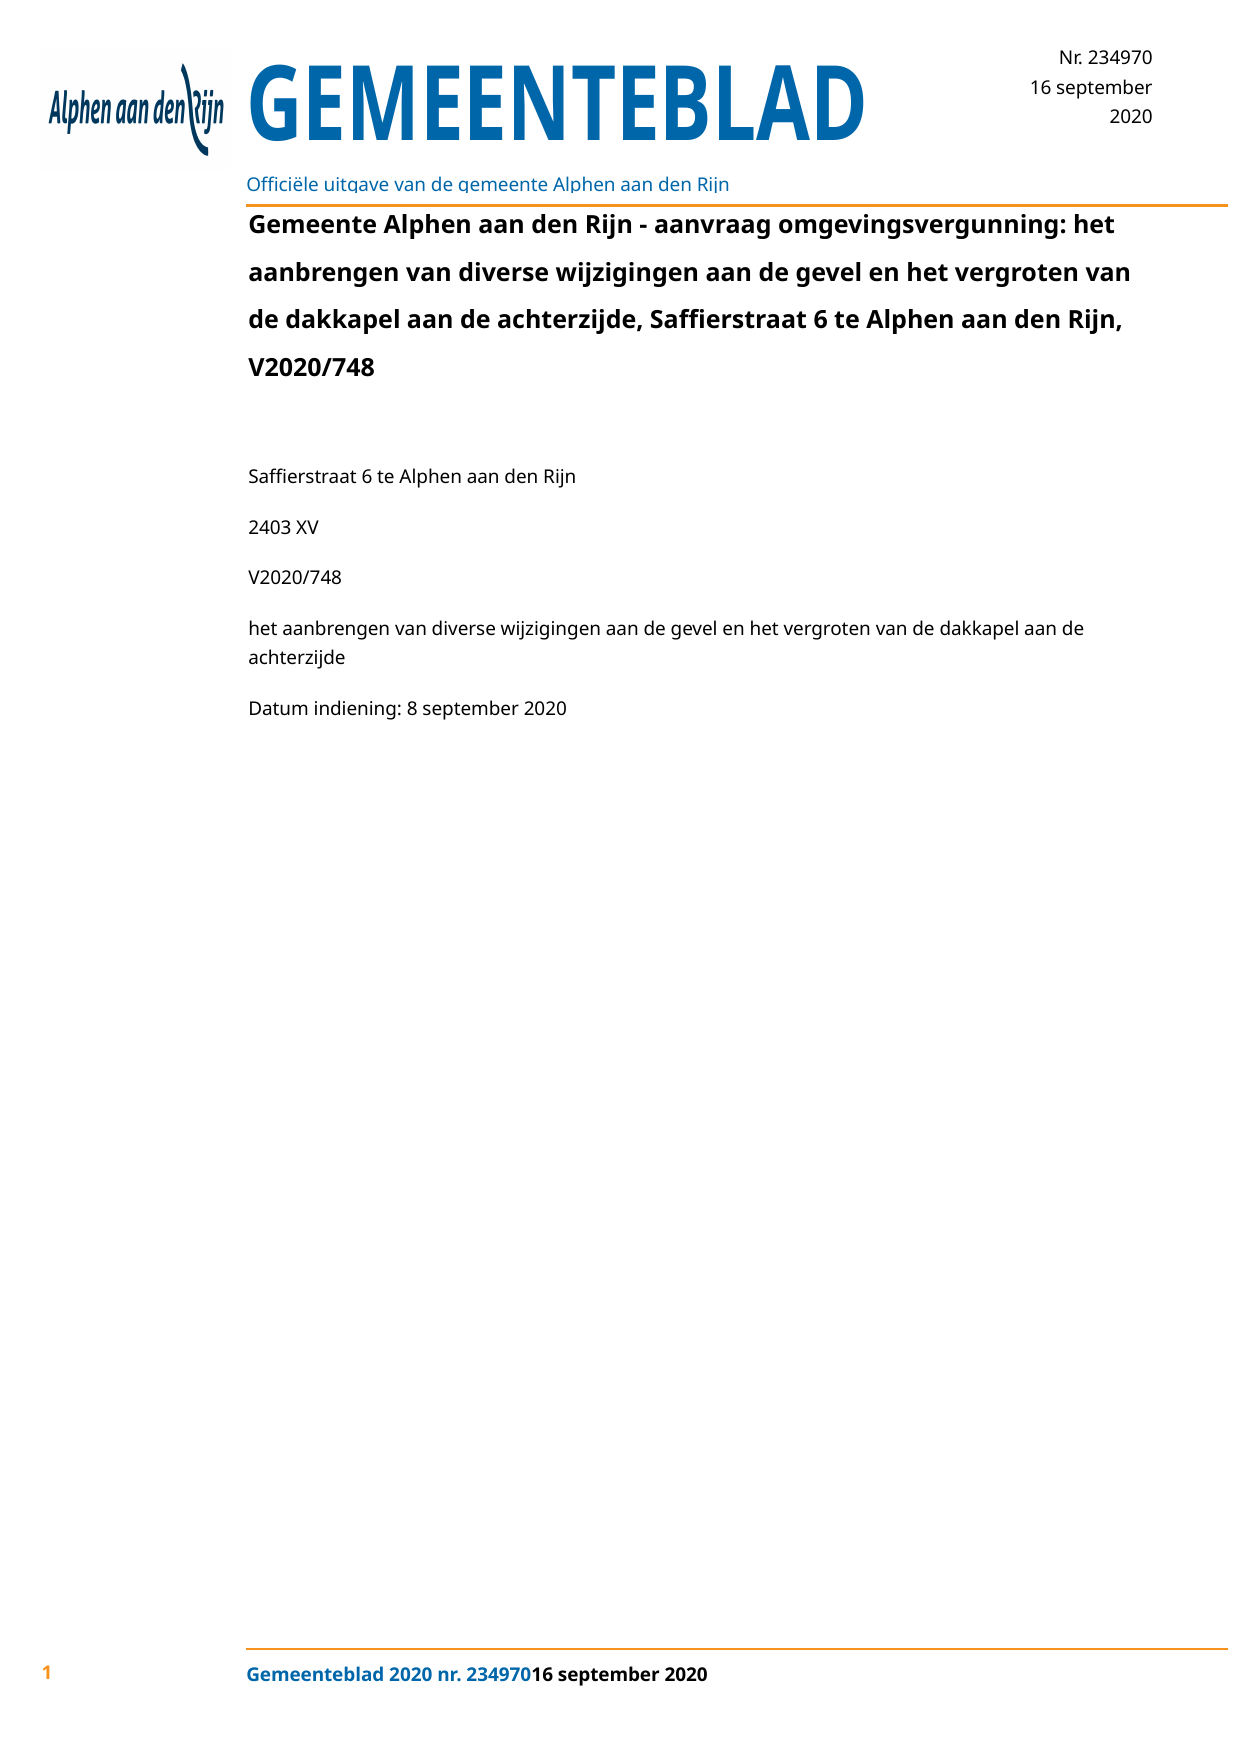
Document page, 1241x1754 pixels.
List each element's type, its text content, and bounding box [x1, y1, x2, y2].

text Datum indiening: 8 september 2020 [248, 695, 1152, 721]
picture [41, 47, 231, 172]
text Gemeente Alphen aan den Rijn - aanvraag omgevingsvergunning: het aanbrengen van diverse wijzigingen aan de gevel en het vergroten van de dakkapel aan de achterzijde, Saffierstraat 6 te Alphen aan den Rijn, V2020/748 [248, 207, 1152, 384]
text het aanbrengen van diverse wijzigingen aan de gevel en het vergroten van de dakkapel aan de achterzijde [248, 615, 1152, 670]
text V2020/748 [248, 564, 1152, 590]
text Saffierstraat 6 te Alphen aan den Rijn [248, 463, 1152, 489]
text 2403 XV [248, 514, 1152, 540]
